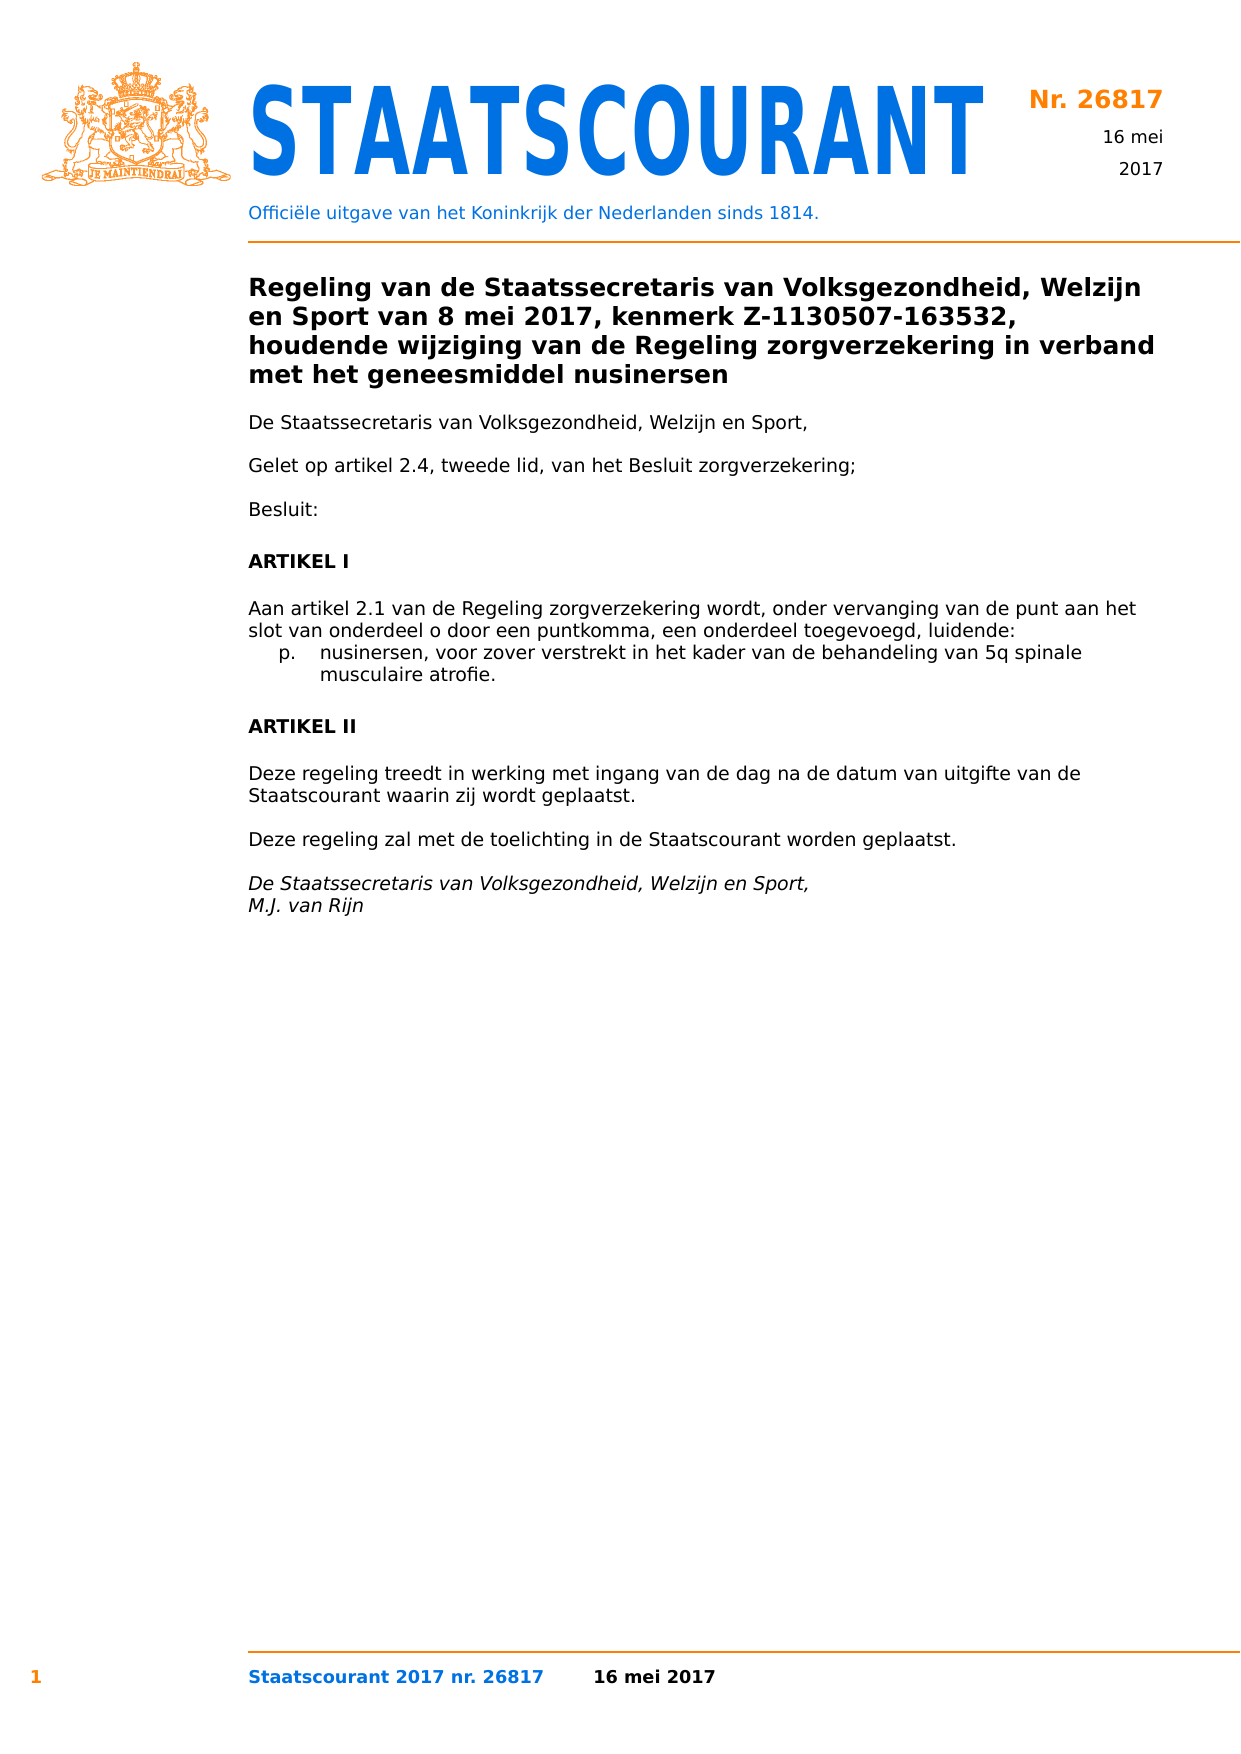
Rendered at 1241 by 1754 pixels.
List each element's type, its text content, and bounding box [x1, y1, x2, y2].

table_header Nr. 26817 [998, 62, 1240, 121]
text Deze regeling zal met de toelichting in de Staatscourant worden geplaatst. [248, 829, 1163, 851]
text Deze regeling treedt in werking met ingang van de dag na de datum van uitgifte van de Staatscourant waarin zij wordt geplaatst. [248, 763, 1163, 807]
table_header [25, 62, 248, 241]
table_cell 16 mei [998, 121, 1240, 153]
table_header STAATSCOURANT [248, 62, 998, 203]
table_cell 2017 [998, 153, 1240, 203]
text De Staatssecretaris van Volksgezondheid, Welzijn en Sport, [248, 412, 1163, 433]
text Besluit: [248, 499, 1163, 521]
text p. nusinersen, voor zover verstrekt in het kader van de behandeling van 5q spinale musculaire atrofie. [278, 642, 1163, 686]
subtitle ARTIKEL II [248, 716, 1163, 738]
subtitle Regeling van de Staatssecretaris van Volksgezondheid, Welzijn en Sport van 8 mei 2017, kenmerk Z-1130507-163532, houdende wijziging van de Regeling zorgverzekering in verband met het geneesmiddel nusinersen [248, 273, 1163, 390]
subtitle ARTIKEL I [248, 551, 1163, 573]
picture [41, 62, 231, 186]
table_cell Officiële uitgave van het Koninkrijk der Nederlanden sinds 1814. [248, 203, 1240, 241]
text Gelet op artikel 2.4, tweede lid, van het Besluit zorgverzekering; [248, 455, 1163, 477]
text De Staatssecretaris van Volksgezondheid, Welzijn en Sport, M.J. van Rijn [248, 873, 1163, 917]
text Aan artikel 2.1 van de Regeling zorgverzekering wordt, onder vervanging van de punt aan het slot van onderdeel o door een puntkomma, een onderdeel toegevoegd, luidende: [248, 598, 1163, 642]
